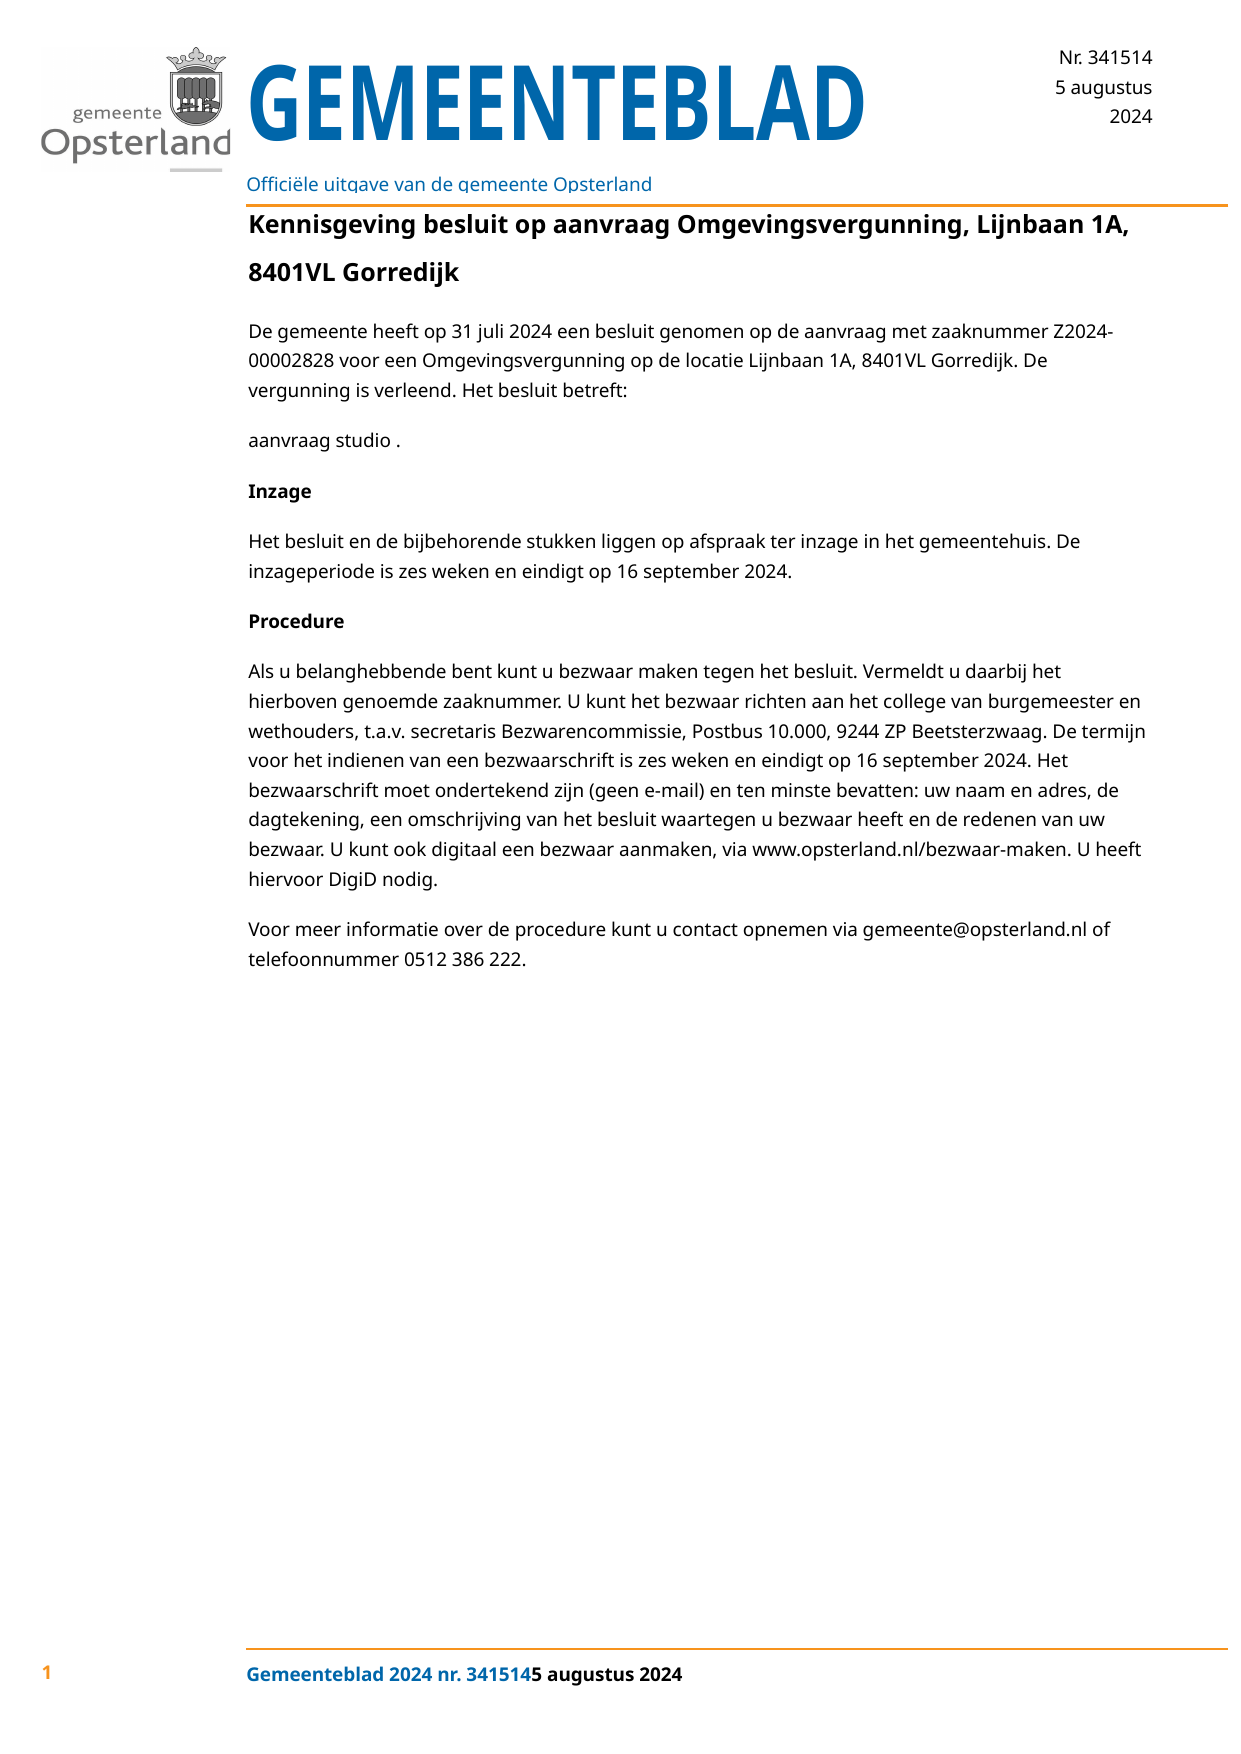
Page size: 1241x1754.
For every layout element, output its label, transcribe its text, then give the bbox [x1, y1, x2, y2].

picture [41, 47, 231, 172]
text Procedure [248, 608, 1152, 634]
text Inzage [248, 478, 1152, 504]
text Kennisgeving besluit op aanvraag Omgevingsvergunning, Lijnbaan 1A, 8401VL Gorredijk [248, 207, 1152, 288]
text Als u belanghebbende bent kunt u bezwaar maken tegen het besluit. Vermeldt u daarbij het hierboven genoemde zaaknummer. U kunt het bezwaar richten aan het college van burgemeester en wethouders, t.a.v. secretaris Bezwarencommissie, Postbus 10.000, 9244 ZP Beetsterzwaag. De termijn voor het indienen van een bezwaarschrift is zes weken en eindigt op 16 september 2024. Het bezwaarschrift moet ondertekend zijn (geen e-mail) en ten minste bevatten: uw naam en adres, de dagtekening, een omschrijving van het besluit waartegen u bezwaar heeft en de redenen van uw bezwaar. U kunt ook digitaal een bezwaar aanmaken, via www.opsterland.nl/bezwaar-maken. U heeft hiervoor DigiD nodig. [248, 659, 1152, 892]
text Het besluit en de bijbehorende stukken liggen op afspraak ter inzage in het gemeentehuis. De inzageperiode is zes weken en eindigt op 16 september 2024. [248, 528, 1152, 584]
text Voor meer informatie over de procedure kunt u contact opnemen via gemeente@opsterland.nl of telefoonnummer 0512 386 222. [248, 916, 1152, 972]
text De gemeente heeft op 31 juli 2024 een besluit genomen op de aanvraag met zaaknummer Z2024-00002828 voor een Omgevingsvergunning op de locatie Lijnbaan 1A, 8401VL Gorredijk. De vergunning is verleend. Het besluit betreft: [248, 318, 1152, 403]
text aanvraag studio . [248, 427, 1152, 453]
